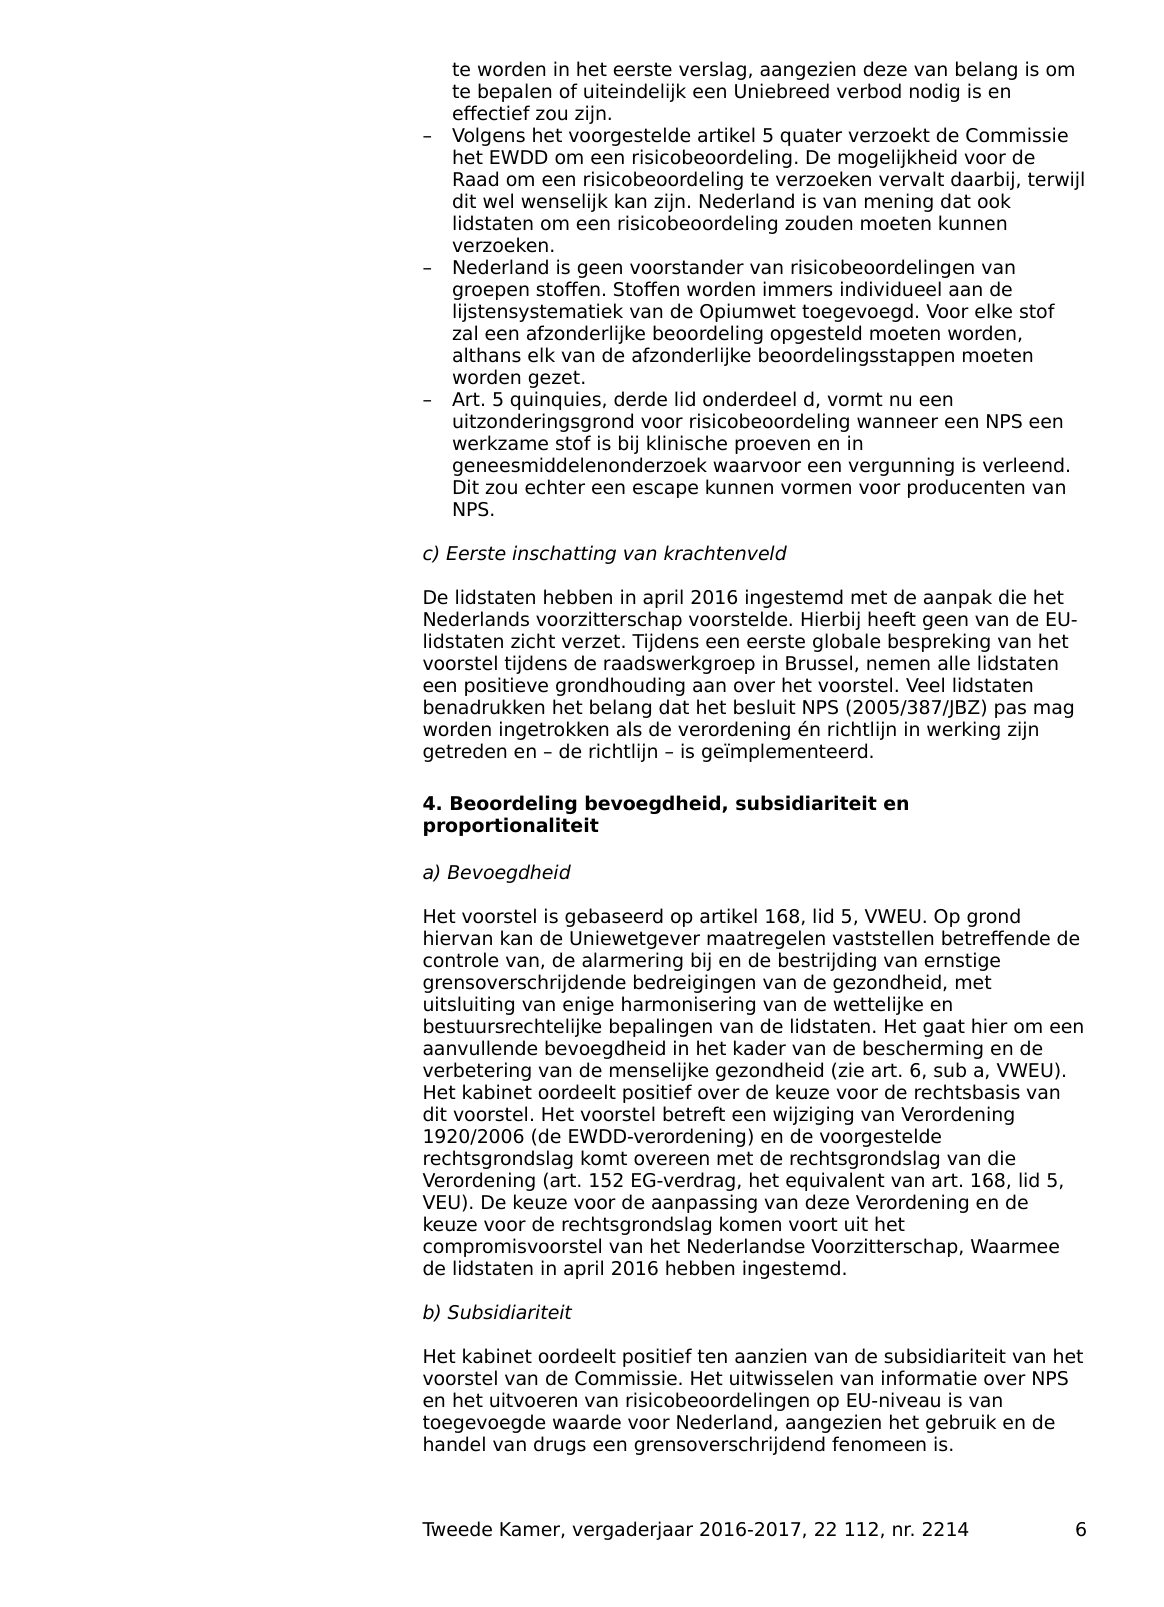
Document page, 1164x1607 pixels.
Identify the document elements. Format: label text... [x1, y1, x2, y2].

text te worden in het eerste verslag, aangezien deze van belang is om te bepalen of uiteindelijk een Uniebreed verbod nodig is en effectief zou zijn. [422, 59, 1087, 125]
text Het voorstel is gebaseerd op artikel 168, lid 5, VWEU. Op grond hiervan kan de Uniewetgever maatregelen vaststellen betreffende de controle van, de alarmering bij en de bestrijding van ernstige grensoverschrijdende bedreigingen van de gezondheid, met uitsluiting van enige harmonisering van de wettelijke en bestuursrechtelijke bepalingen van de lidstaten. Het gaat hier om een aanvullende bevoegdheid in het kader van de bescherming en de verbetering van de menselijke gezondheid (zie art. 6, sub a, VWEU). Het kabinet oordeelt positief over de keuze voor de rechtsbasis van dit voorstel. Het voorstel betreft een wijziging van Verordening 1920/2006 (de EWDD-verordening) en de voorgestelde rechtsgrondslag komt overeen met de rechtsgrondslag van die Verordening (art. 152 EG-verdrag, het equivalent van art. 168, lid 5, VEU). De keuze voor de aanpassing van deze Verordening en de keuze voor de rechtsgrondslag komen voort uit het compromisvoorstel van het Nederlandse Voorzitterschap, Waarmee de lidstaten in april 2016 hebben ingestemd. [422, 906, 1087, 1279]
text – Art. 5 quinquies, derde lid onderdeel d, vormt nu een uitzonderingsgrond voor risicobeoordeling wanneer een NPS een werkzame stof is bij klinische proeven en in geneesmiddelenonderzoek waarvoor een vergunning is verleend. Dit zou echter een escape kunnen vormen voor producenten van NPS. [422, 389, 1087, 521]
text – Nederland is geen voorstander van risicobeoordelingen van groepen stoffen. Stoffen worden immers individueel aan de lijstensystematiek van de Opiumwet toegevoegd. Voor elke stof zal een afzonderlijke beoordeling opgesteld moeten worden, althans elk van de afzonderlijke beoordelingsstappen moeten worden gezet. [422, 257, 1087, 389]
text Het kabinet oordeelt positief ten aanzien van de subsidiariteit van het voorstel van de Commissie. Het uitwisselen van informatie over NPS en het uitvoeren van risicobeoordelingen op EU-niveau is van toegevoegde waarde voor Nederland, aangezien het gebruik en de handel van drugs een grensoverschrijdend fenomeen is. [422, 1346, 1087, 1456]
subtitle b) Subsidiariteit [422, 1302, 1087, 1324]
subtitle a) Bevoegdheid [422, 862, 1087, 884]
subtitle c) Eerste inschatting van krachtenveld [422, 543, 1087, 565]
text De lidstaten hebben in april 2016 ingestemd met de aanpak die het Nederlands voorzitterschap voorstelde. Hierbij heeft geen van de EU-lidstaten zicht verzet. Tijdens een eerste globale bespreking van het voorstel tijdens de raadswerkgroep in Brussel, nemen alle lidstaten een positieve grondhouding aan over het voorstel. Veel lidstaten benadrukken het belang dat het besluit NPS (2005/387/JBZ) pas mag worden ingetrokken als de verordening én richtlijn in werking zijn getreden en – de richtlijn – is geïmplementeerd. [422, 587, 1087, 763]
subtitle 4. Beoordeling bevoegdheid, subsidiariteit en proportionaliteit [422, 793, 1087, 837]
text – Volgens het voorgestelde artikel 5 quater verzoekt de Commissie het EWDD om een risicobeoordeling. De mogelijkheid voor de Raad om een risicobeoordeling te verzoeken vervalt daarbij, terwijl dit wel wenselijk kan zijn. Nederland is van mening dat ook lidstaten om een risicobeoordeling zouden moeten kunnen verzoeken. [422, 125, 1087, 257]
